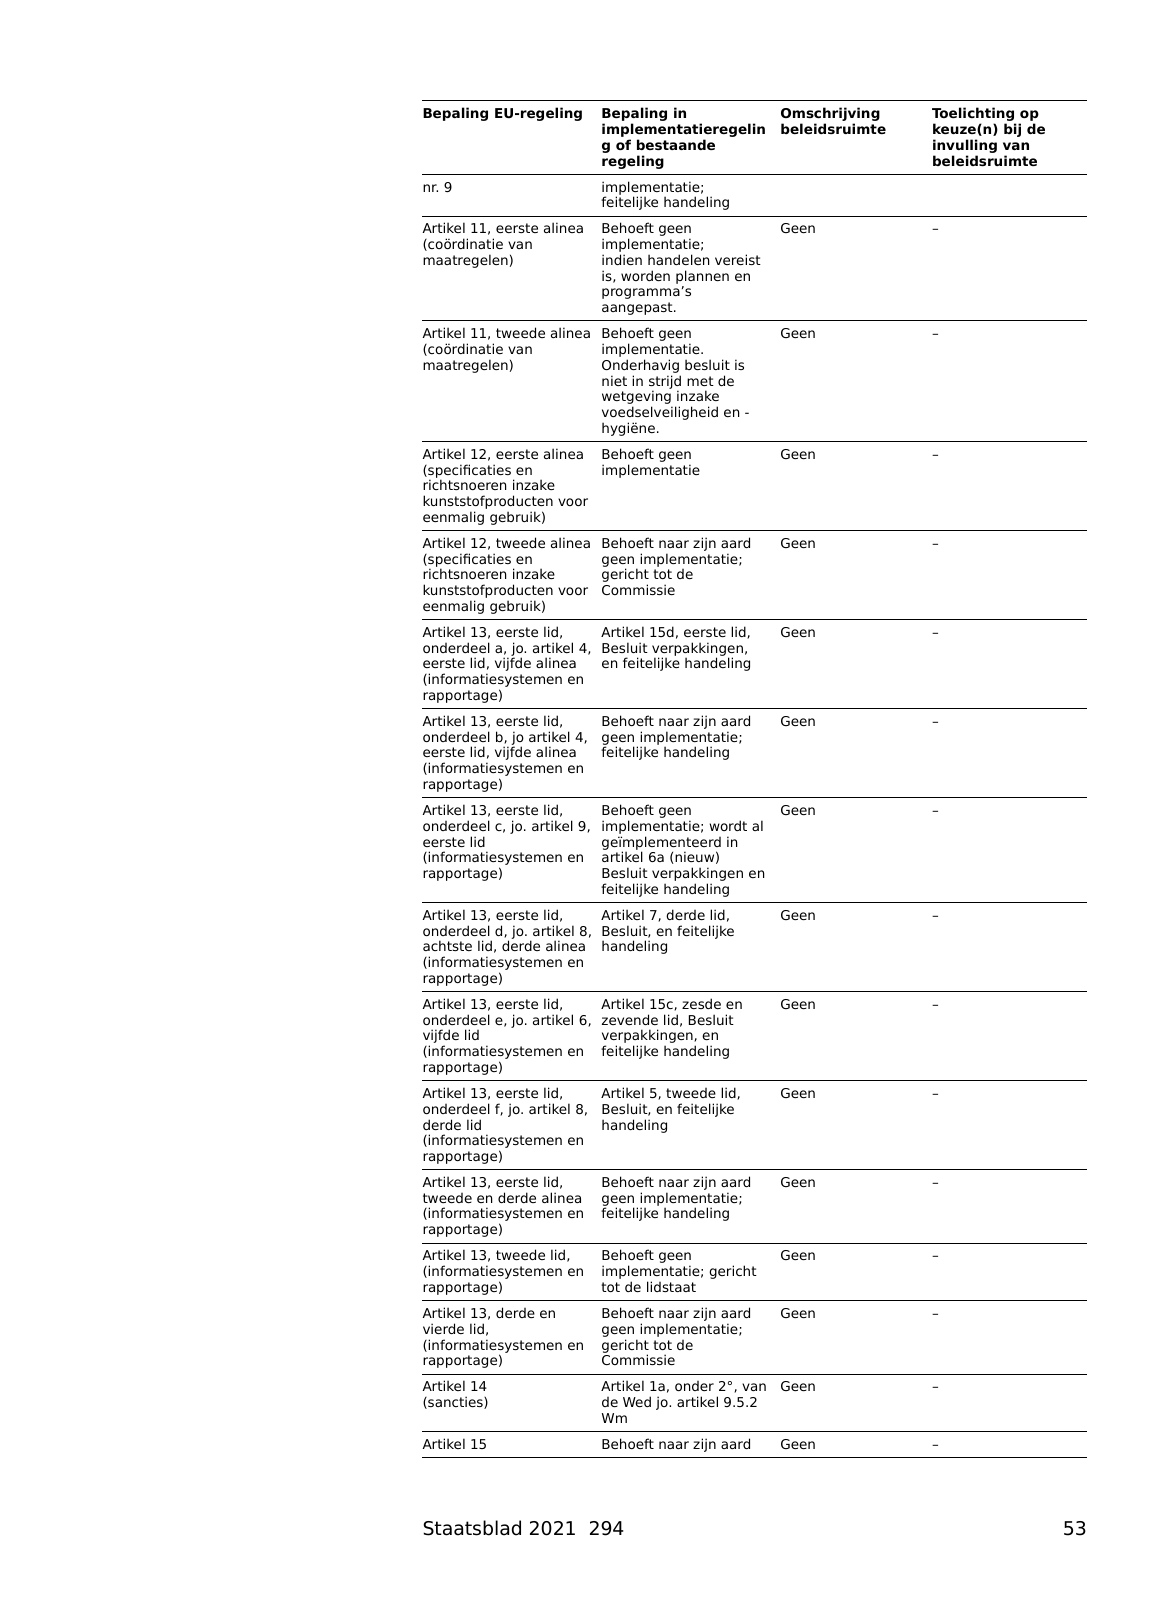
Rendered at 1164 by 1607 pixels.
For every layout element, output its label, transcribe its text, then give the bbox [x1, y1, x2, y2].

table_cell – [926, 1244, 1087, 1300]
table_cell Artikel 13, eerste lid, onderdeel d, jo. artikel 8, achtste lid, derde alinea (informatiesystemen en rapportage) [422, 903, 595, 991]
table_cell Artikel 15c, zesde en zevende lid, Besluit verpakkingen, en feitelijke handeling [595, 992, 774, 1080]
table_cell – [926, 217, 1087, 320]
table_cell – [926, 903, 1087, 991]
table_cell – [926, 709, 1087, 797]
table_cell Geen [774, 442, 926, 530]
table_cell Geen [774, 709, 926, 797]
table_cell Artikel 11, tweede alinea (coördinatie van maatregelen) [422, 321, 595, 441]
table_cell Artikel 13, eerste lid, tweede en derde alinea (informatiesystemen en rapportage) [422, 1170, 595, 1242]
table_cell Geen [774, 1301, 926, 1373]
table_cell Geen [774, 1432, 926, 1457]
table_cell Geen [774, 1375, 926, 1431]
table_cell Geen [774, 903, 926, 991]
table_cell – [926, 1170, 1087, 1242]
table_cell Artikel 12, tweede alinea (specificaties en richtsnoeren inzake kunststofproducten voor eenmalig gebruik) [422, 531, 595, 619]
table_cell – [926, 1432, 1087, 1457]
table_cell Artikel 12, eerste alinea (specificaties en richtsnoeren inzake kunststofproducten voor eenmalig gebruik) [422, 442, 595, 530]
table_cell Geen [774, 1081, 926, 1169]
table_cell Geen [774, 531, 926, 619]
table_cell – [926, 1301, 1087, 1373]
table_cell Artikel 15 [422, 1432, 595, 1457]
table_cell [926, 175, 1087, 216]
table_cell Behoeft geen implementatie [595, 442, 774, 530]
table_cell Geen [774, 321, 926, 441]
table_cell Geen [774, 992, 926, 1080]
table_cell Behoeft naar zijn aard geen implementatie; gericht tot de Commissie [595, 1301, 774, 1373]
table_cell Behoeft geen implementatie; gericht tot de lidstaat [595, 1244, 774, 1300]
table_cell Geen [774, 217, 926, 320]
table_cell – [926, 531, 1087, 619]
table_cell Artikel 1a, onder 2°, van de Wed jo. artikel 9.5.2 Wm [595, 1375, 774, 1431]
table_cell – [926, 992, 1087, 1080]
table_cell Artikel 13, tweede lid, (informatiesystemen en rapportage) [422, 1244, 595, 1300]
table_header Omschrijving beleidsruimte [774, 101, 926, 174]
table_cell Artikel 13, derde en vierde lid, (informatiesystemen en rapportage) [422, 1301, 595, 1373]
table_cell – [926, 798, 1087, 902]
table_cell Behoeft geen implementatie; indien handelen vereist is, worden plannen en programma’s aangepast. [595, 217, 774, 320]
table_cell implementatie; feitelijke handeling [595, 175, 774, 216]
table_cell Behoeft geen implementatie; wordt al geïmplementeerd in artikel 6a (nieuw) Besluit verpakkingen en feitelijke handeling [595, 798, 774, 902]
table_cell Behoeft naar zijn aard geen implementatie; gericht tot de Commissie [595, 531, 774, 619]
table_cell Behoeft geen implementatie. Onderhavig besluit is niet in strijd met de wetgeving inzake voedselveiligheid en -hygiëne. [595, 321, 774, 441]
table_cell Artikel 5, tweede lid, Besluit, en feitelijke handeling [595, 1081, 774, 1169]
table_cell – [926, 442, 1087, 530]
table_cell Behoeft naar zijn aard [595, 1432, 774, 1457]
table_cell Artikel 13, eerste lid, onderdeel a, jo. artikel 4, eerste lid, vijfde alinea (informatiesystemen en rapportage) [422, 620, 595, 708]
table_cell Behoeft naar zijn aard geen implementatie; feitelijke handeling [595, 1170, 774, 1242]
table_cell – [926, 1375, 1087, 1431]
table_cell Artikel 13, eerste lid, onderdeel c, jo. artikel 9, eerste lid (informatiesystemen en rapportage) [422, 798, 595, 902]
table_cell Behoeft naar zijn aard geen implementatie; feitelijke handeling [595, 709, 774, 797]
table_header Toelichting op keuze(n) bij de invulling van beleidsruimte [926, 101, 1087, 174]
table_cell Artikel 13, eerste lid, onderdeel b, jo artikel 4, eerste lid, vijfde alinea (informatiesystemen en rapportage) [422, 709, 595, 797]
table_cell Artikel 13, eerste lid, onderdeel f, jo. artikel 8, derde lid (informatiesystemen en rapportage) [422, 1081, 595, 1169]
table_cell Artikel 13, eerste lid, onderdeel e, jo. artikel 6, vijfde lid (informatiesystemen en rapportage) [422, 992, 595, 1080]
table_cell Geen [774, 620, 926, 708]
table_cell – [926, 321, 1087, 441]
table_cell – [926, 620, 1087, 708]
table_header Bepaling EU-regeling [422, 101, 595, 174]
table_cell Artikel 15d, eerste lid, Besluit verpakkingen, en feitelijke handeling [595, 620, 774, 708]
table_cell Artikel 14 (sancties) [422, 1375, 595, 1431]
table_cell nr. 9 [422, 175, 595, 216]
table_cell Artikel 11, eerste alinea (coördinatie van maatregelen) [422, 217, 595, 320]
table_cell Geen [774, 1244, 926, 1300]
table_cell Geen [774, 1170, 926, 1242]
table_cell Artikel 7, derde lid, Besluit, en feitelijke handeling [595, 903, 774, 991]
table_cell Geen [774, 798, 926, 902]
table_header Bepaling in implementatieregeling of bestaande regeling [595, 101, 774, 174]
table_cell – [926, 1081, 1087, 1169]
table_cell [774, 175, 926, 216]
